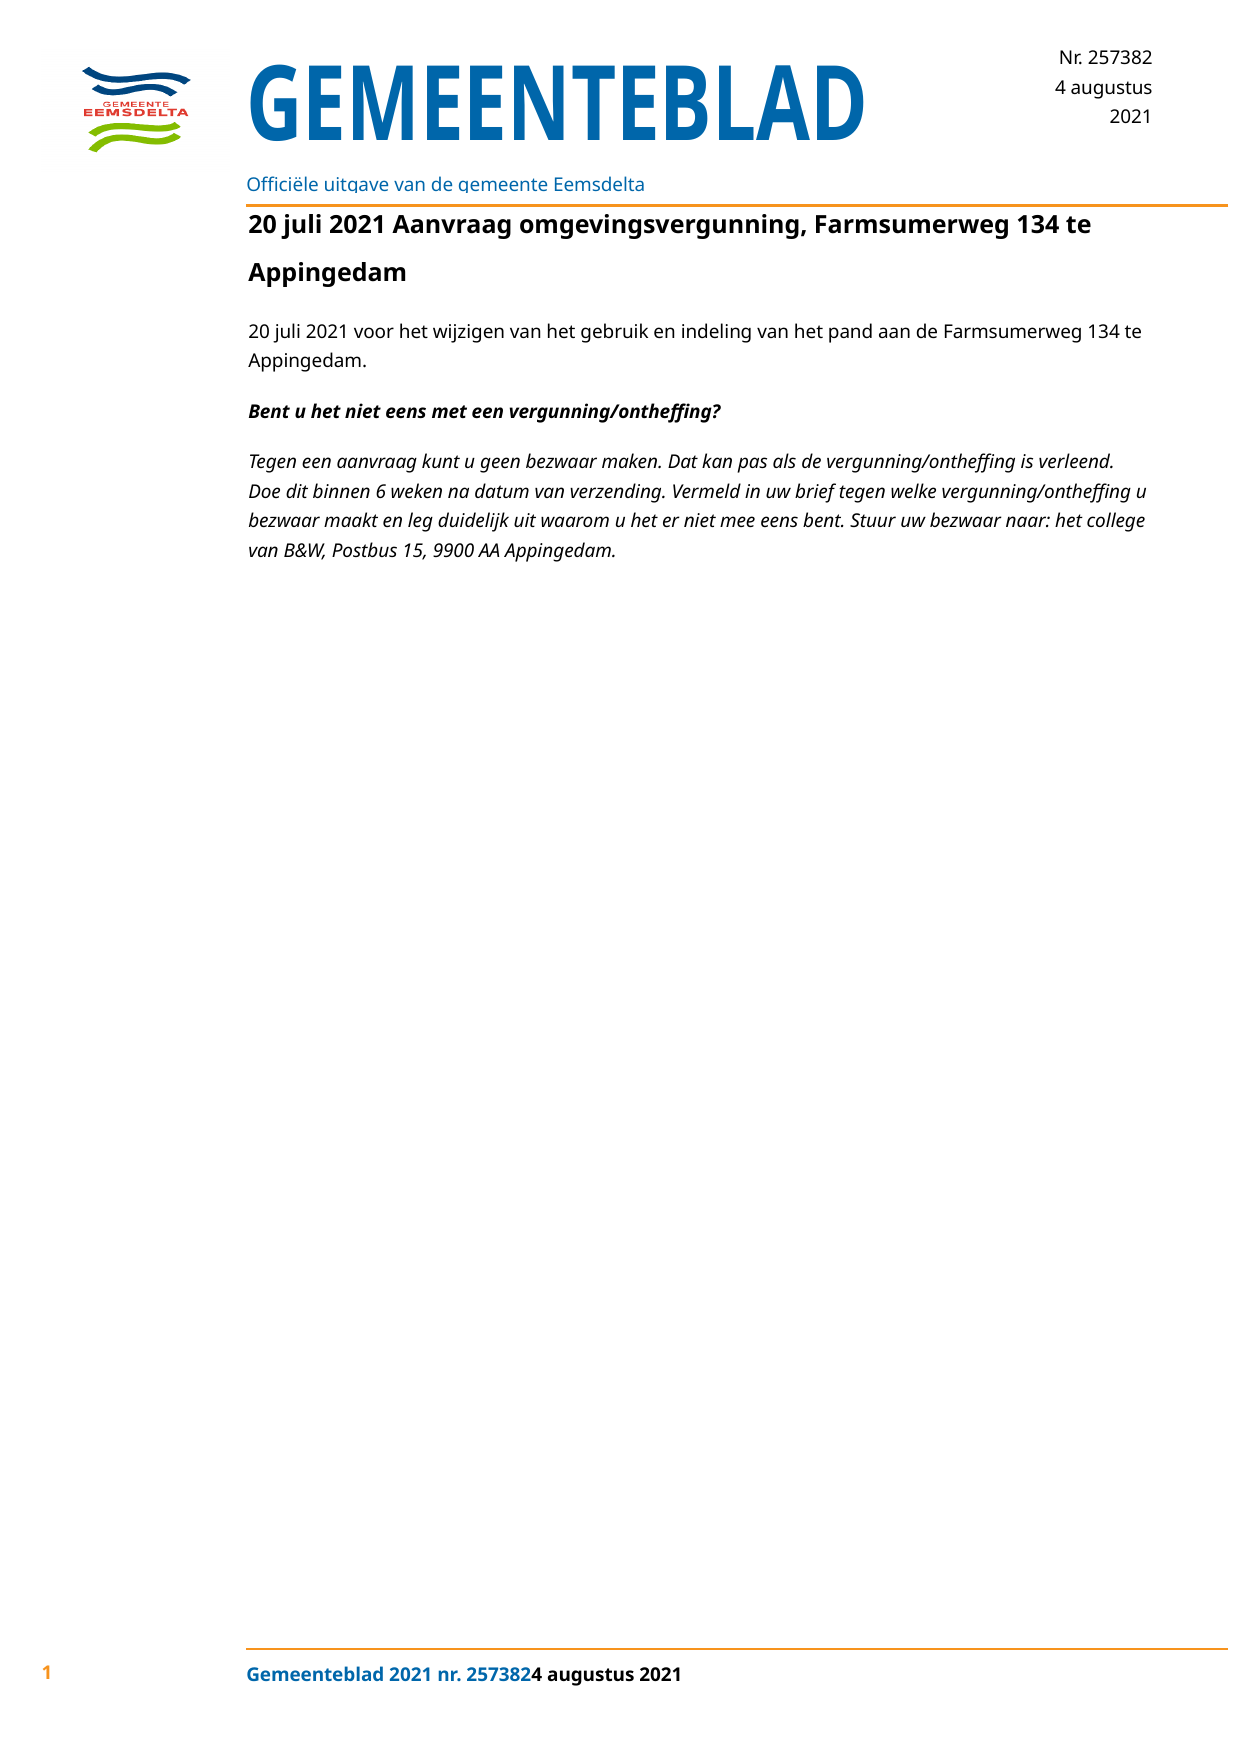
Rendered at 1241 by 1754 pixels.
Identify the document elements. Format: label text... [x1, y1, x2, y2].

text Bent u het niet eens met een vergunning/ontheffing? [248, 398, 1152, 424]
picture [41, 47, 231, 172]
text 20 juli 2021 voor het wijzigen van het gebruik en indeling van het pand aan de Farmsumerweg 134 te Appingedam. [248, 318, 1152, 373]
text 20 juli 2021 Aanvraag omgevingsvergunning, Farmsumerweg 134 te Appingedam [248, 207, 1152, 288]
text Tegen een aanvraag kunt u geen bezwaar maken. Dat kan pas als de vergunning/ontheffing is verleend. Doe dit binnen 6 weken na datum van verzending. Vermeld in uw brief tegen welke vergunning/ontheffing u bezwaar maakt en leg duidelijk uit waarom u het er niet mee eens bent. Stuur uw bezwaar naar: het college van B&W, Postbus 15, 9900 AA Appingedam. [248, 448, 1152, 563]
